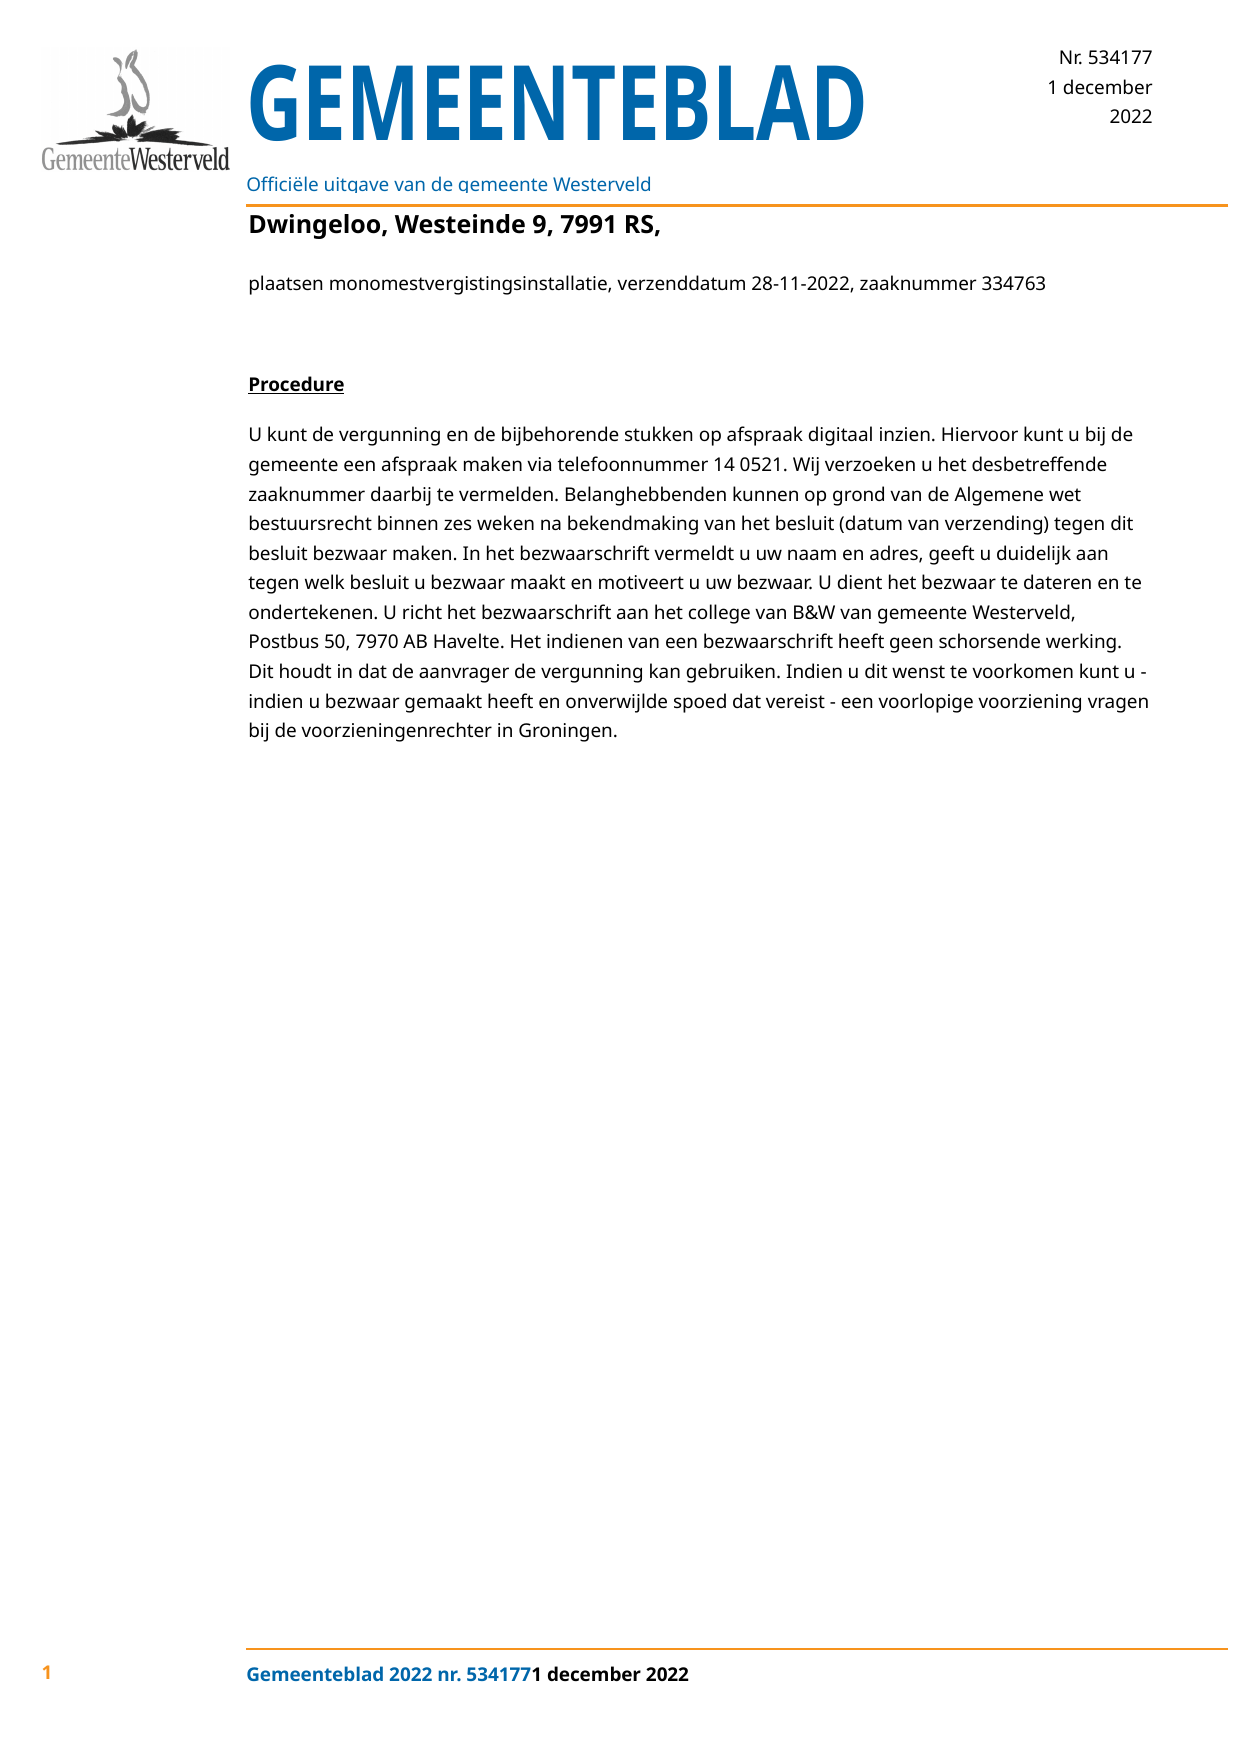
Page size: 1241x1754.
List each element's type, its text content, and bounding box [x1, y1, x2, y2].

picture [41, 47, 231, 172]
text plaatsen monomestvergistingsinstallatie, verzenddatum 28-11-2022, zaaknummer 334763 [248, 270, 1152, 296]
text Procedure [248, 371, 1152, 397]
text U kunt de vergunning en de bijbehorende stukken op afspraak digitaal inzien. Hiervoor kunt u bij de gemeente een afspraak maken via telefoonnummer 14 0521. Wij verzoeken u het desbetreffende zaaknummer daarbij te vermelden. Belanghebbenden kunnen op grond van de Algemene wet bestuursrecht binnen zes weken na bekendmaking van het besluit (datum van verzending) tegen dit besluit bezwaar maken. In het bezwaarschrift vermeldt u uw naam en adres, geeft u duidelijk aan tegen welk besluit u bezwaar maakt en motiveert u uw bezwaar. U dient het bezwaar te dateren en te ondertekenen. U richt het bezwaarschrift aan het college van B&W van gemeente Westerveld, Postbus 50, 7970 AB Havelte. Het indienen van een bezwaarschrift heeft geen schorsende werking. Dit houdt in dat de aanvrager de vergunning kan gebruiken. Indien u dit wenst te voorkomen kunt u - indien u bezwaar gemaakt heeft en onverwijlde spoed dat vereist - een voorlopige voorziening vragen bij de voorzieningenrechter in Groningen. [248, 422, 1152, 743]
text Dwingeloo, Westeinde 9, 7991 RS, [248, 207, 1152, 241]
